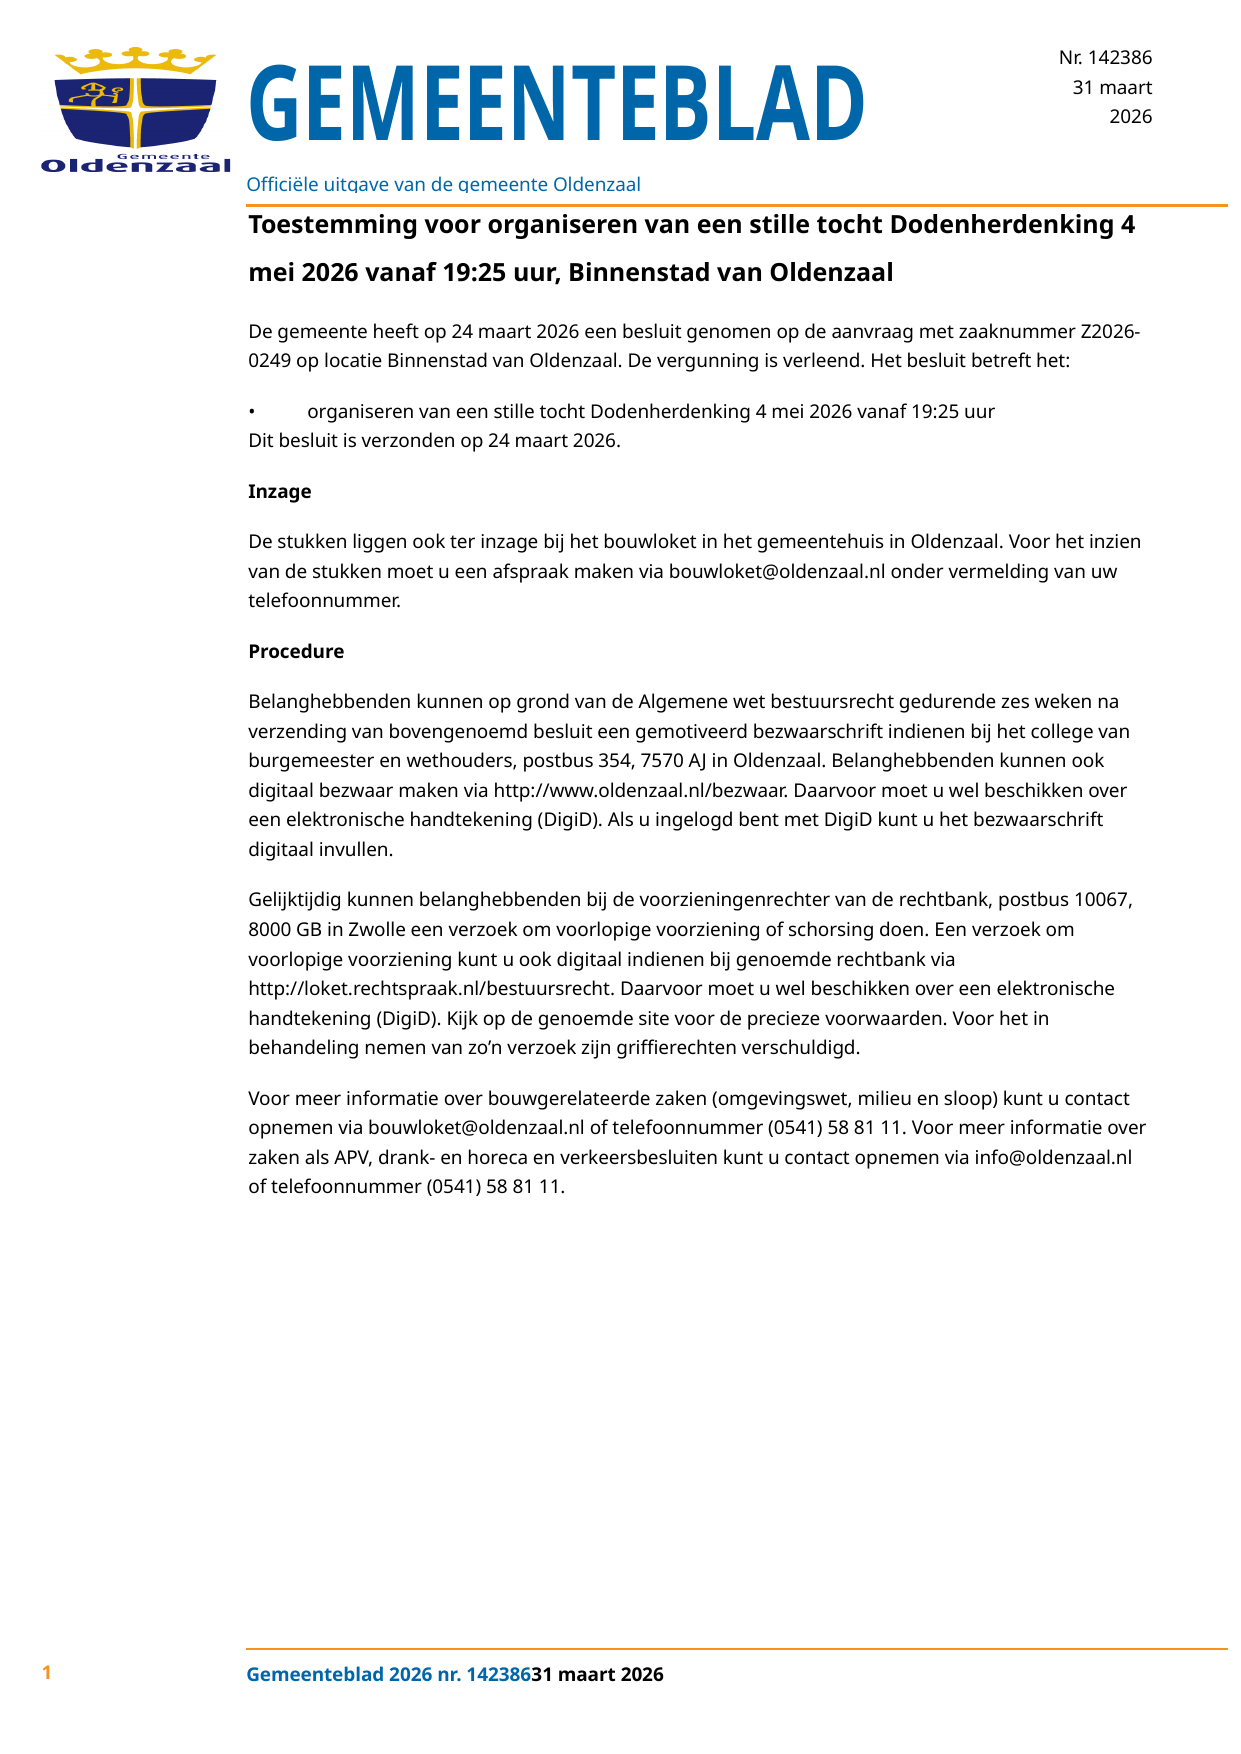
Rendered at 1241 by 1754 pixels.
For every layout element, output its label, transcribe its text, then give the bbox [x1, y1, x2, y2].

text Dit besluit is verzonden op 24 maart 2026. [248, 427, 1152, 453]
picture [41, 47, 231, 172]
text De gemeente heeft op 24 maart 2026 een besluit genomen op de aanvraag met zaaknummer Z2026-0249 op locatie Binnenstad van Oldenzaal. De vergunning is verleend. Het besluit betreft het: [248, 318, 1152, 373]
list organiseren van een stille tocht Dodenherdenking 4 mei 2026 vanaf 19:25 uur [248, 398, 1152, 424]
text De stukken liggen ook ter inzage bij het bouwloket in het gemeentehuis in Oldenzaal. Voor het inzien van de stukken moet u een afspraak maken via bouwloket@oldenzaal.nl onder vermelding van uw telefoonnummer. [248, 528, 1152, 613]
text Inzage [248, 478, 1152, 504]
text Belanghebbenden kunnen op grond van de Algemene wet bestuursrecht gedurende zes weken na verzending van bovengenoemd besluit een gemotiveerd bezwaarschrift indienen bij het college van burgemeester en wethouders, postbus 354, 7570 AJ in Oldenzaal. Belanghebbenden kunnen ook digitaal bezwaar maken via http://www.oldenzaal.nl/bezwaar. Daarvoor moet u wel beschikken over een elektronische handtekening (DigiD). Als u ingelogd bent met DigiD kunt u het bezwaarschrift digitaal invullen. [248, 688, 1152, 862]
text Procedure [248, 638, 1152, 664]
text Gelijktijdig kunnen belanghebbenden bij de voorzieningenrechter van de rechtbank, postbus 10067, 8000 GB in Zwolle een verzoek om voorlopige voorziening of schorsing doen. Een verzoek om voorlopige voorziening kunt u ook digitaal indienen bij genoemde rechtbank via http://loket.rechtspraak.nl/bestuursrecht. Daarvoor moet u wel beschikken over een elektronische handtekening (DigiD). Kijk op de genoemde site voor de precieze voorwaarden. Voor het in behandeling nemen van zo’n verzoek zijn griffierechten verschuldigd. [248, 887, 1152, 1060]
text Toestemming voor organiseren van een stille tocht Dodenherdenking 4 mei 2026 vanaf 19:25 uur, Binnenstad van Oldenzaal [248, 207, 1152, 288]
text Voor meer informatie over bouwgerelateerde zaken (omgevingswet, milieu en sloop) kunt u contact opnemen via bouwloket@oldenzaal.nl of telefoonnummer (0541) 58 81 11. Voor meer informatie over zaken als APV, drank- en horeca en verkeersbesluiten kunt u contact opnemen via info@oldenzaal.nl of telefoonnummer (0541) 58 81 11. [248, 1085, 1152, 1199]
